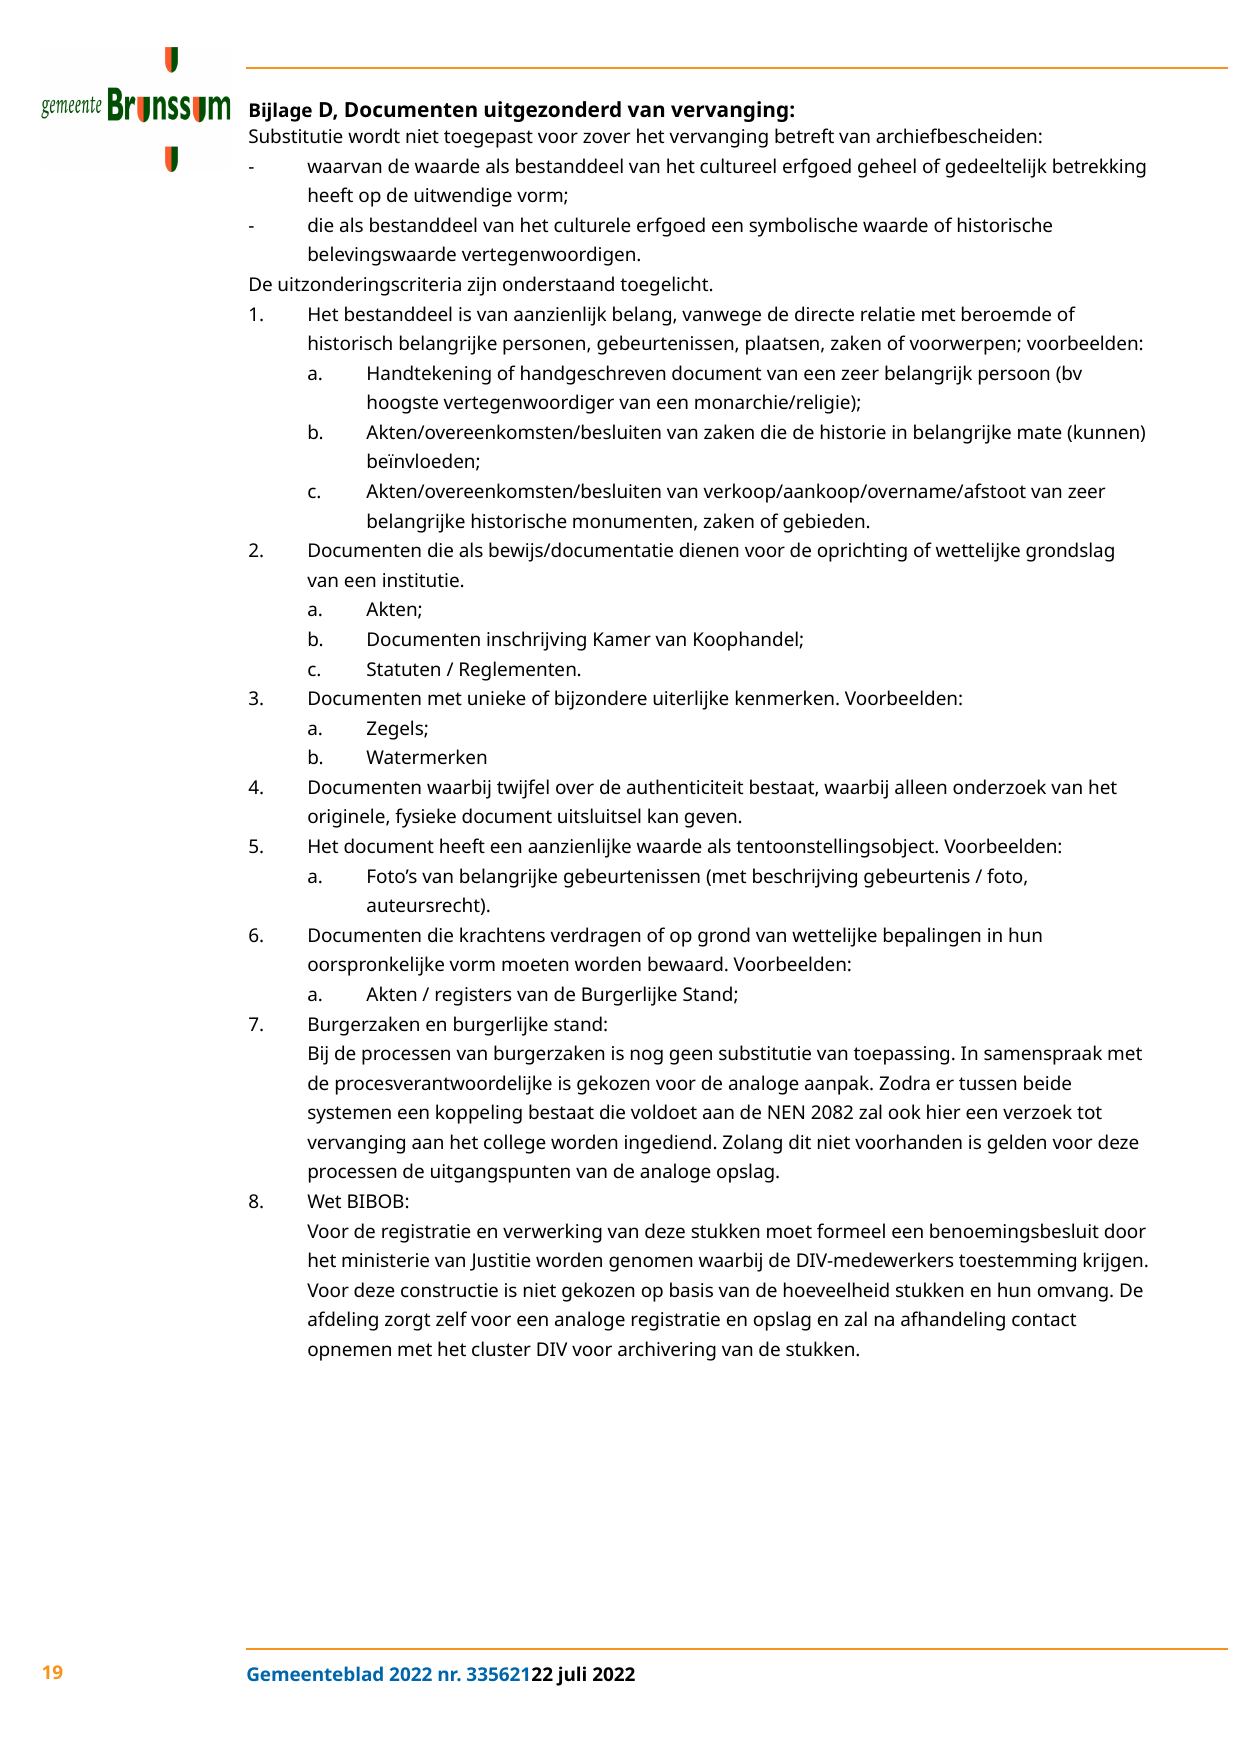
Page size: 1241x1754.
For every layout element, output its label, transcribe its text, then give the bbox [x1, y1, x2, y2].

list Foto’s van belangrijke gebeurtenissen (met beschrijving gebeurtenis / foto, auteursrecht). [307, 863, 1152, 918]
text De uitzonderingscriteria zijn onderstaand toegelicht. [248, 271, 1152, 297]
list Watermerken [307, 744, 1152, 770]
list Het bestanddeel is van aanzienlijk belang, vanwege de directe relatie met beroemde of historisch belangrijke personen, gebeurtenissen, plaatsen, zaken of voorwerpen; voorbeelden: [248, 301, 1152, 356]
list Akten; [307, 597, 1152, 622]
text Substitutie wordt niet toegepast voor zover het vervanging betreft van archiefbescheiden: [248, 123, 1152, 149]
list Documenten waarbij twijfel over de authenticiteit bestaat, waarbij alleen onderzoek van het originele, fysieke document uitsluitsel kan geven. [248, 774, 1152, 829]
list Voor de registratie en verwerking van deze stukken moet formeel een benoemingsbesluit door het ministerie van Justitie worden genomen waarbij de DIV-medewerkers toestemming krijgen. Voor deze constructie is niet gekozen op basis van de hoeveelheid stukken en hun omvang. De afdeling zorgt zelf voor een analoge registratie en opslag en zal na afhandeling contact opnemen met het cluster DIV voor archivering van de stukken. [248, 1218, 1152, 1362]
list Handtekening of handgeschreven document van een zeer belangrijk persoon (bv hoogste vertegenwoordiger van een monarchie/religie); [307, 360, 1152, 415]
list Statuten / Reglementen. [307, 656, 1152, 682]
picture [41, 47, 231, 172]
list waarvan de waarde als bestanddeel van het cultureel erfgoed geheel of gedeeltelijk betrekking heeft op de uitwendige vorm; [248, 153, 1152, 208]
list die als bestanddeel van het culturele erfgoed een symbolische waarde of historische belevingswaarde vertegenwoordigen. [248, 212, 1152, 267]
list Documenten inschrijving Kamer van Koophandel; [307, 626, 1152, 652]
list Documenten die krachtens verdragen of op grond van wettelijke bepalingen in hun oorspronkelijke vorm moeten worden bewaard. Voorbeelden: [248, 922, 1152, 977]
list Het document heeft een aanzienlijke waarde als tentoonstellingsobject. Voorbeelden: [248, 833, 1152, 859]
list Zegels; [307, 715, 1152, 741]
list Akten/overeenkomsten/besluiten van verkoop/aankoop/overname/afstoot van zeer belangrijke historische monumenten, zaken of gebieden. [307, 478, 1152, 534]
list Akten/overeenkomsten/besluiten van zaken die de historie in belangrijke mate (kunnen) beïnvloeden; [307, 419, 1152, 474]
list Burgerzaken en burgerlijke stand: [248, 1011, 1152, 1037]
text Bijlage D, Documenten uitgezonderd van vervanging: [248, 95, 1152, 123]
list Akten / registers van de Burgerlijke Stand; [307, 981, 1152, 1007]
list Bij de processen van burgerzaken is nog geen substitutie van toepassing. In samenspraak met de procesverantwoordelijke is gekozen voor de analoge aanpak. Zodra er tussen beide systemen een koppeling bestaat die voldoet aan de NEN 2082 zal ook hier een verzoek tot vervanging aan het college worden ingediend. Zolang dit niet voorhanden is gelden voor deze processen de uitgangspunten van de analoge opslag. [248, 1040, 1152, 1184]
list Wet BIBOB: [248, 1188, 1152, 1214]
list Documenten die als bewijs/documentatie dienen voor de oprichting of wettelijke grondslag van een institutie. [248, 537, 1152, 593]
list Documenten met unieke of bijzondere uiterlijke kenmerken. Voorbeelden: [248, 685, 1152, 711]
